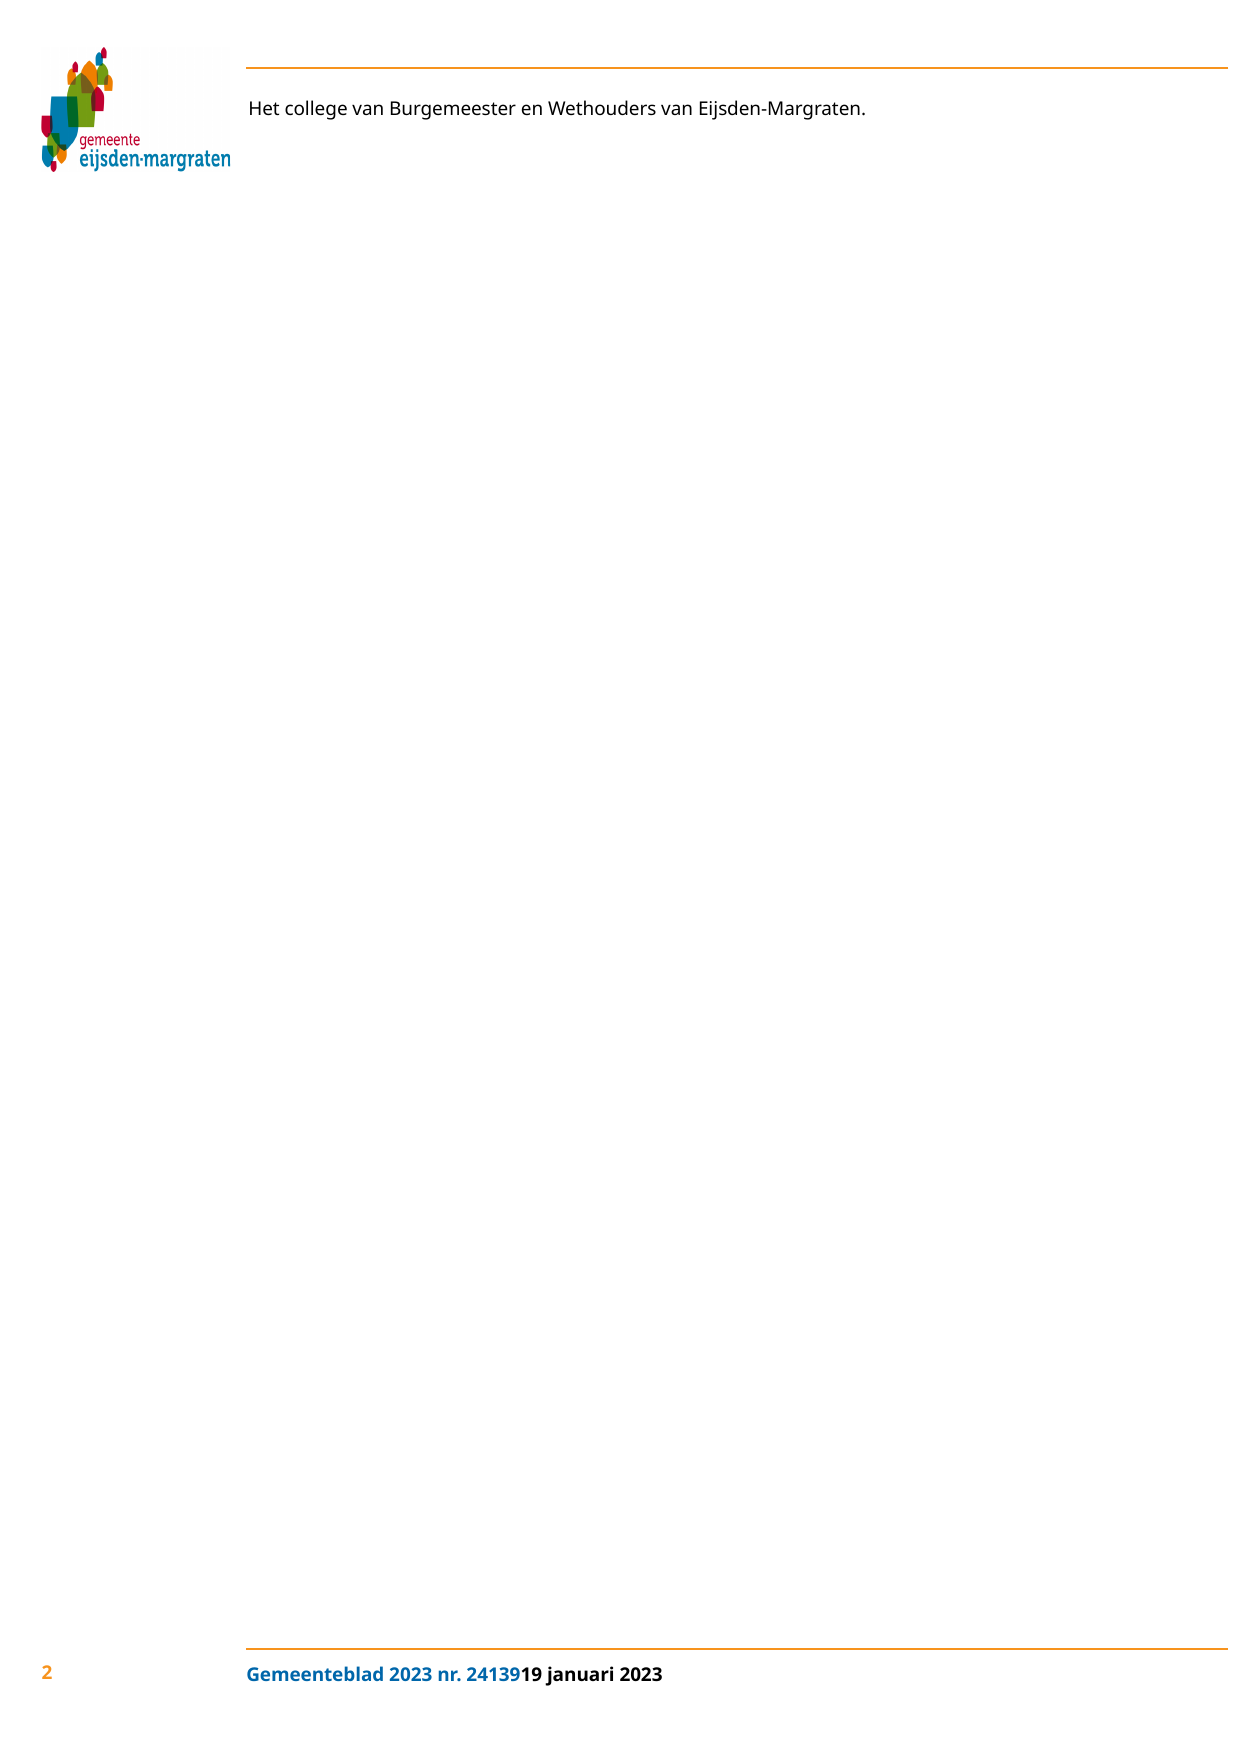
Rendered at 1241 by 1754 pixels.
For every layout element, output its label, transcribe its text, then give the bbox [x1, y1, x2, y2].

text Het college van Burgemeester en Wethouders van Eijsden-Margraten. [248, 95, 1152, 121]
picture [41, 47, 231, 172]
